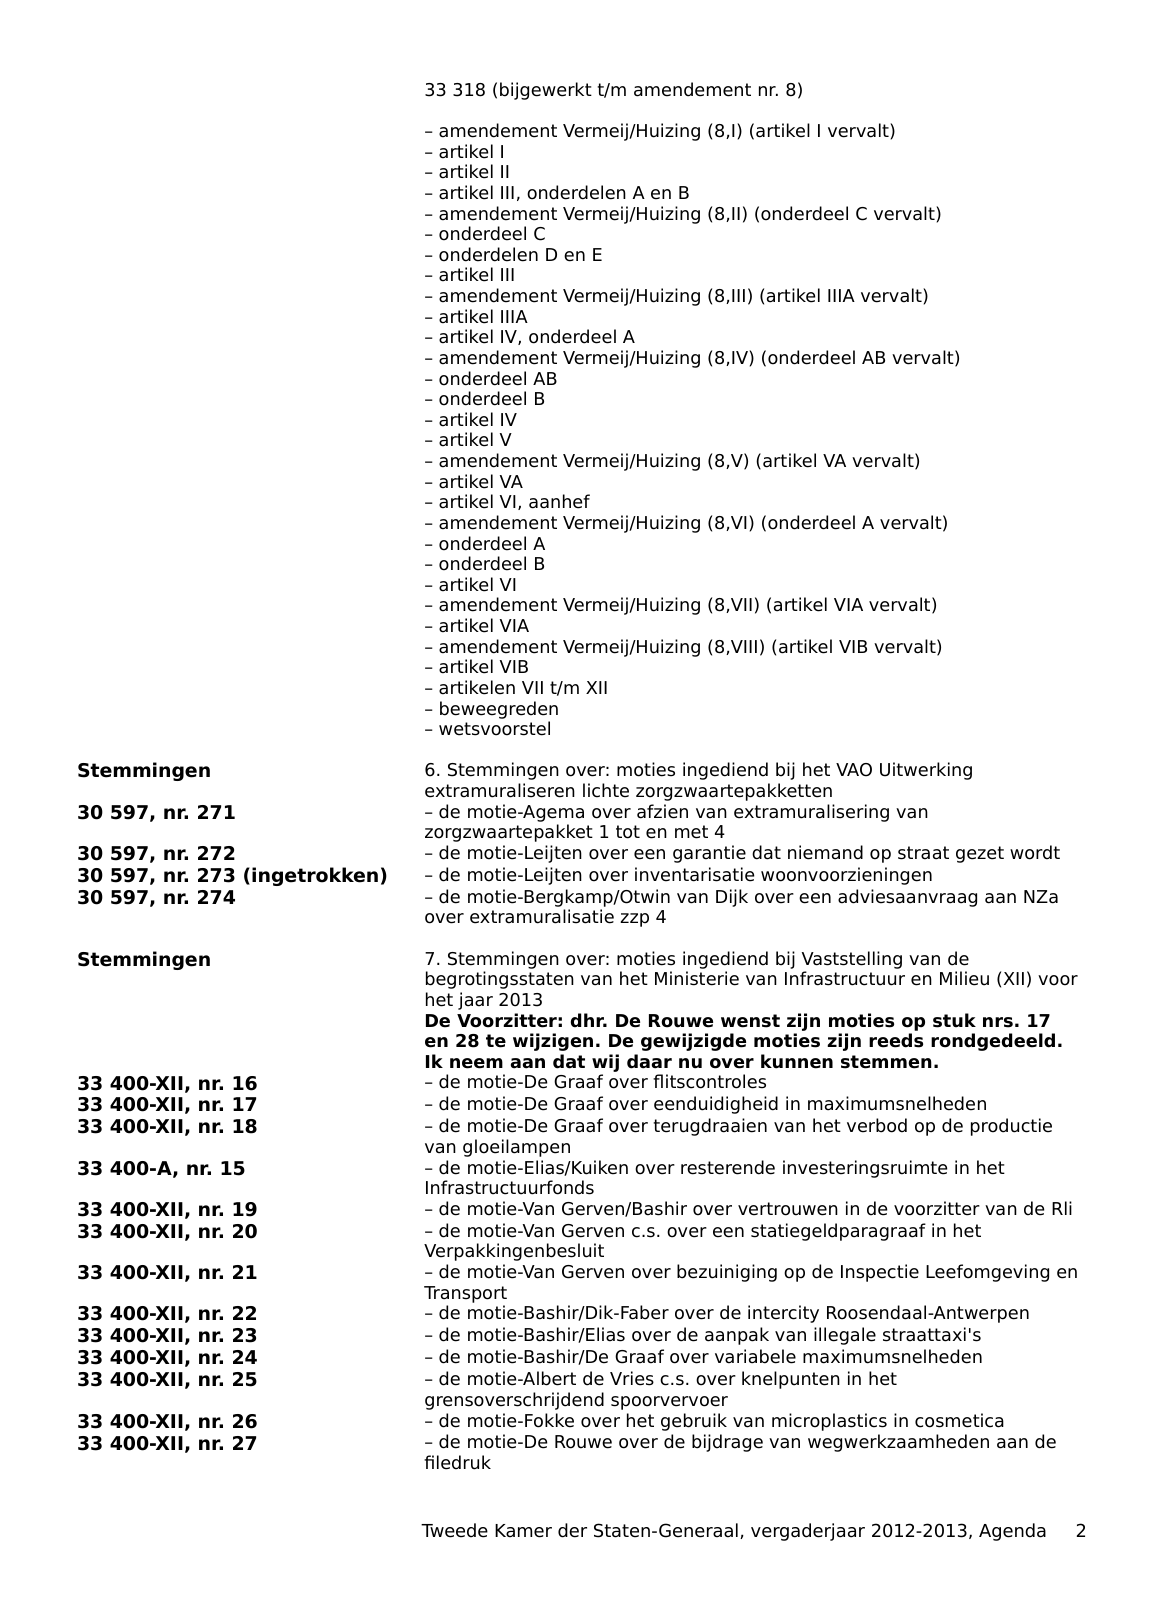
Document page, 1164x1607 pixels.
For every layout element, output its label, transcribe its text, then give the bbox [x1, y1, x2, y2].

table_cell 33 400-XII, nr. 23 [77, 1325, 401, 1347]
table_cell [77, 410, 401, 430]
table_cell Stemmingen [77, 949, 401, 1011]
table_cell [401, 1011, 418, 1072]
table_cell [77, 616, 401, 637]
table_cell [401, 1347, 418, 1369]
table_cell [401, 1433, 418, 1474]
table_cell [401, 430, 418, 451]
table_cell – artikel III [418, 265, 1087, 286]
table_cell [401, 204, 418, 224]
table_cell – de motie-Fokke over het gebruik van microplastics in cosmetica [418, 1411, 1087, 1432]
table_cell [401, 121, 418, 142]
table_cell [401, 80, 418, 100]
table_cell – onderdeel C [418, 224, 1087, 245]
table_cell [401, 348, 418, 368]
table_cell 33 400-A, nr. 15 [77, 1158, 401, 1199]
table_cell 33 400-XII, nr. 21 [77, 1262, 401, 1303]
table_cell 33 400-XII, nr. 26 [77, 1411, 401, 1432]
table_cell [77, 369, 401, 389]
table_cell [401, 740, 418, 760]
table_cell [77, 657, 401, 678]
table_cell – de motie-Leijten over een garantie dat niemand op straat gezet wordt [418, 843, 1087, 865]
table_cell – artikel VI [418, 575, 1087, 595]
table_cell [77, 348, 401, 368]
table_cell [401, 595, 418, 616]
table_cell – amendement Vermeij/Huizing (8,VIII) (artikel VIB vervalt) [418, 637, 1087, 657]
table_cell [401, 887, 418, 928]
table_cell [77, 430, 401, 451]
table_cell – de motie-Leijten over inventarisatie woonvoorzieningen [418, 865, 1087, 887]
table_cell – amendement Vermeij/Huizing (8,III) (artikel IIIA vervalt) [418, 286, 1087, 307]
table_cell [77, 224, 401, 245]
table_cell [401, 513, 418, 533]
table_cell [77, 245, 401, 265]
table_cell [401, 928, 418, 949]
table_cell [401, 451, 418, 472]
table_cell [401, 637, 418, 657]
table_cell [77, 327, 401, 348]
table_cell [77, 389, 401, 410]
table_cell 33 400-XII, nr. 16 [77, 1073, 401, 1094]
table_cell [401, 183, 418, 203]
table_cell [401, 369, 418, 389]
table_cell – de motie-Van Gerven over bezuiniging op de Inspectie Leefomgeving en Transport [418, 1262, 1087, 1303]
table_cell [401, 865, 418, 887]
table_cell [401, 699, 418, 719]
table_cell 33 400-XII, nr. 19 [77, 1199, 401, 1221]
table_cell – beweegreden [418, 699, 1087, 719]
table_cell – artikel VI, aanhef [418, 492, 1087, 513]
table_cell – de motie-Bashir/Elias over de aanpak van illegale straattaxi's [418, 1325, 1087, 1347]
table_cell – amendement Vermeij/Huizing (8,IV) (onderdeel AB vervalt) [418, 348, 1087, 368]
table_cell 30 597, nr. 273 (ingetrokken) [77, 865, 401, 887]
table_cell [401, 1094, 418, 1116]
table_cell [401, 472, 418, 492]
table_cell [401, 1303, 418, 1325]
table_cell 7. Stemmingen over: moties ingediend bij Vaststelling van de begrotingsstaten van het Ministerie van Infrastructuur en Milieu (XII) voor het jaar 2013 [418, 949, 1087, 1011]
table_cell – artikel II [418, 162, 1087, 183]
table_cell Stemmingen [77, 760, 401, 802]
table_cell [401, 843, 418, 865]
table_cell [418, 59, 1087, 80]
table_cell [401, 162, 418, 183]
table_cell [401, 327, 418, 348]
table_cell – artikel IV, onderdeel A [418, 327, 1087, 348]
table_cell [401, 286, 418, 307]
table_cell [401, 575, 418, 595]
table_cell – de motie-Elias/Kuiken over resterende investeringsruimte in het Infrastructuurfonds [418, 1158, 1087, 1199]
table_cell [77, 595, 401, 616]
table_cell [77, 142, 401, 162]
table_cell [77, 492, 401, 513]
table_cell 30 597, nr. 274 [77, 887, 401, 928]
table_cell [401, 760, 418, 802]
table_cell 33 400-XII, nr. 22 [77, 1303, 401, 1325]
table_cell [77, 740, 401, 760]
table_cell – de motie-Van Gerven c.s. over een statiegeldparagraaf in het Verpakkingenbesluit [418, 1221, 1087, 1262]
table_cell [401, 719, 418, 740]
table_cell [401, 1199, 418, 1221]
table_cell [418, 100, 1087, 121]
table_cell [401, 1411, 418, 1432]
table_cell [401, 100, 418, 121]
table_cell – amendement Vermeij/Huizing (8,V) (artikel VA vervalt) [418, 451, 1087, 472]
table_cell 33 318 (bijgewerkt t/m amendement nr. 8) [418, 80, 1087, 100]
table_cell – artikel V [418, 430, 1087, 451]
table_cell [401, 389, 418, 410]
table_cell [401, 554, 418, 575]
table_cell 6. Stemmingen over: moties ingediend bij het VAO Uitwerking extramuraliseren lichte zorgzwaartepakketten [418, 760, 1087, 802]
table_cell – artikel IIIA [418, 307, 1087, 327]
table_cell [77, 265, 401, 286]
table_cell [401, 1158, 418, 1199]
table_cell – onderdeel B [418, 389, 1087, 410]
table_cell – de motie-Albert de Vries c.s. over knelpunten in het grensoverschrijdend spoorvervoer [418, 1369, 1087, 1411]
table_cell [77, 699, 401, 719]
table_cell [401, 410, 418, 430]
table_cell [401, 245, 418, 265]
table_cell [401, 534, 418, 554]
table_cell – amendement Vermeij/Huizing (8,I) (artikel I vervalt) [418, 121, 1087, 142]
table_cell [401, 616, 418, 637]
table_cell – de motie-Bashir/Dik-Faber over de intercity Roosendaal-Antwerpen [418, 1303, 1087, 1325]
table_cell – de motie-Van Gerven/Bashir over vertrouwen in de voorzitter van de Rli [418, 1199, 1087, 1221]
table_cell – de motie-De Rouwe over de bijdrage van wegwerkzaamheden aan de filedruk [418, 1433, 1087, 1474]
table_cell [77, 100, 401, 121]
table_cell 30 597, nr. 271 [77, 802, 401, 843]
table_cell [77, 637, 401, 657]
table_cell [401, 657, 418, 678]
table_cell – de motie-De Graaf over flitscontroles [418, 1073, 1087, 1094]
table_cell [401, 1369, 418, 1411]
table_cell [77, 80, 401, 100]
table_cell [401, 1073, 418, 1094]
table_cell [77, 928, 401, 949]
table_cell [77, 513, 401, 533]
table_cell – de motie-De Graaf over eenduidigheid in maximumsnelheden [418, 1094, 1087, 1116]
table_cell [401, 802, 418, 843]
table_cell [401, 265, 418, 286]
table_cell [418, 740, 1087, 760]
table_cell [77, 307, 401, 327]
table_cell – onderdelen D en E [418, 245, 1087, 265]
table_cell [401, 1221, 418, 1262]
table_cell – onderdeel AB [418, 369, 1087, 389]
table_cell [77, 286, 401, 307]
table_cell [401, 224, 418, 245]
table_cell – artikel III, onderdelen A en B [418, 183, 1087, 203]
table_cell – wetsvoorstel [418, 719, 1087, 740]
table_cell [401, 1325, 418, 1347]
table_cell [77, 162, 401, 183]
table_cell [401, 949, 418, 1011]
table_cell 33 400-XII, nr. 24 [77, 1347, 401, 1369]
table_cell [77, 121, 401, 142]
table_cell [418, 928, 1087, 949]
table_cell De Voorzitter: dhr. De Rouwe wenst zijn moties op stuk nrs. 17 en 28 te wijzigen. De gewijzigde moties zijn reeds rondgedeeld. Ik neem aan dat wij daar nu over kunnen stemmen. [418, 1011, 1087, 1072]
table_cell [77, 678, 401, 698]
table_cell – onderdeel B [418, 554, 1087, 575]
table_cell – de motie-Agema over afzien van extramuralisering van zorgzwaartepakket 1 tot en met 4 [418, 802, 1087, 843]
table_cell – de motie-Bashir/De Graaf over variabele maximumsnelheden [418, 1347, 1087, 1369]
table_cell [401, 492, 418, 513]
table_cell [77, 534, 401, 554]
table_cell – amendement Vermeij/Huizing (8,VI) (onderdeel A vervalt) [418, 513, 1087, 533]
table_cell [77, 554, 401, 575]
table_cell – onderdeel A [418, 534, 1087, 554]
table_cell – artikelen VII t/m XII [418, 678, 1087, 698]
table_cell – artikel VA [418, 472, 1087, 492]
table_cell 33 400-XII, nr. 27 [77, 1433, 401, 1474]
table_cell [401, 307, 418, 327]
table_cell – artikel IV [418, 410, 1087, 430]
table_cell [77, 1011, 401, 1072]
table_cell – artikel VIA [418, 616, 1087, 637]
table_cell [77, 183, 401, 203]
table_cell [77, 472, 401, 492]
table_cell 33 400-XII, nr. 25 [77, 1369, 401, 1411]
table_cell 33 400-XII, nr. 17 [77, 1094, 401, 1116]
table_cell – de motie-Bergkamp/Otwin van Dijk over een adviesaanvraag aan NZa over extramuralisatie zzp 4 [418, 887, 1087, 928]
table_cell – de motie-De Graaf over terugdraaien van het verbod op de productie van gloeilampen [418, 1116, 1087, 1158]
table_cell [77, 204, 401, 224]
table_cell 33 400-XII, nr. 20 [77, 1221, 401, 1262]
table_cell – amendement Vermeij/Huizing (8,II) (onderdeel C vervalt) [418, 204, 1087, 224]
table_cell – artikel VIB [418, 657, 1087, 678]
table_cell [77, 451, 401, 472]
table_cell [77, 719, 401, 740]
table_cell [77, 59, 401, 80]
table_cell [401, 142, 418, 162]
table_cell [401, 1116, 418, 1158]
table_cell 30 597, nr. 272 [77, 843, 401, 865]
table_cell 33 400-XII, nr. 18 [77, 1116, 401, 1158]
table_cell [401, 678, 418, 698]
table_cell [77, 575, 401, 595]
table_cell [401, 59, 418, 80]
table_cell – amendement Vermeij/Huizing (8,VII) (artikel VIA vervalt) [418, 595, 1087, 616]
table_cell [401, 1262, 418, 1303]
table_cell – artikel I [418, 142, 1087, 162]
